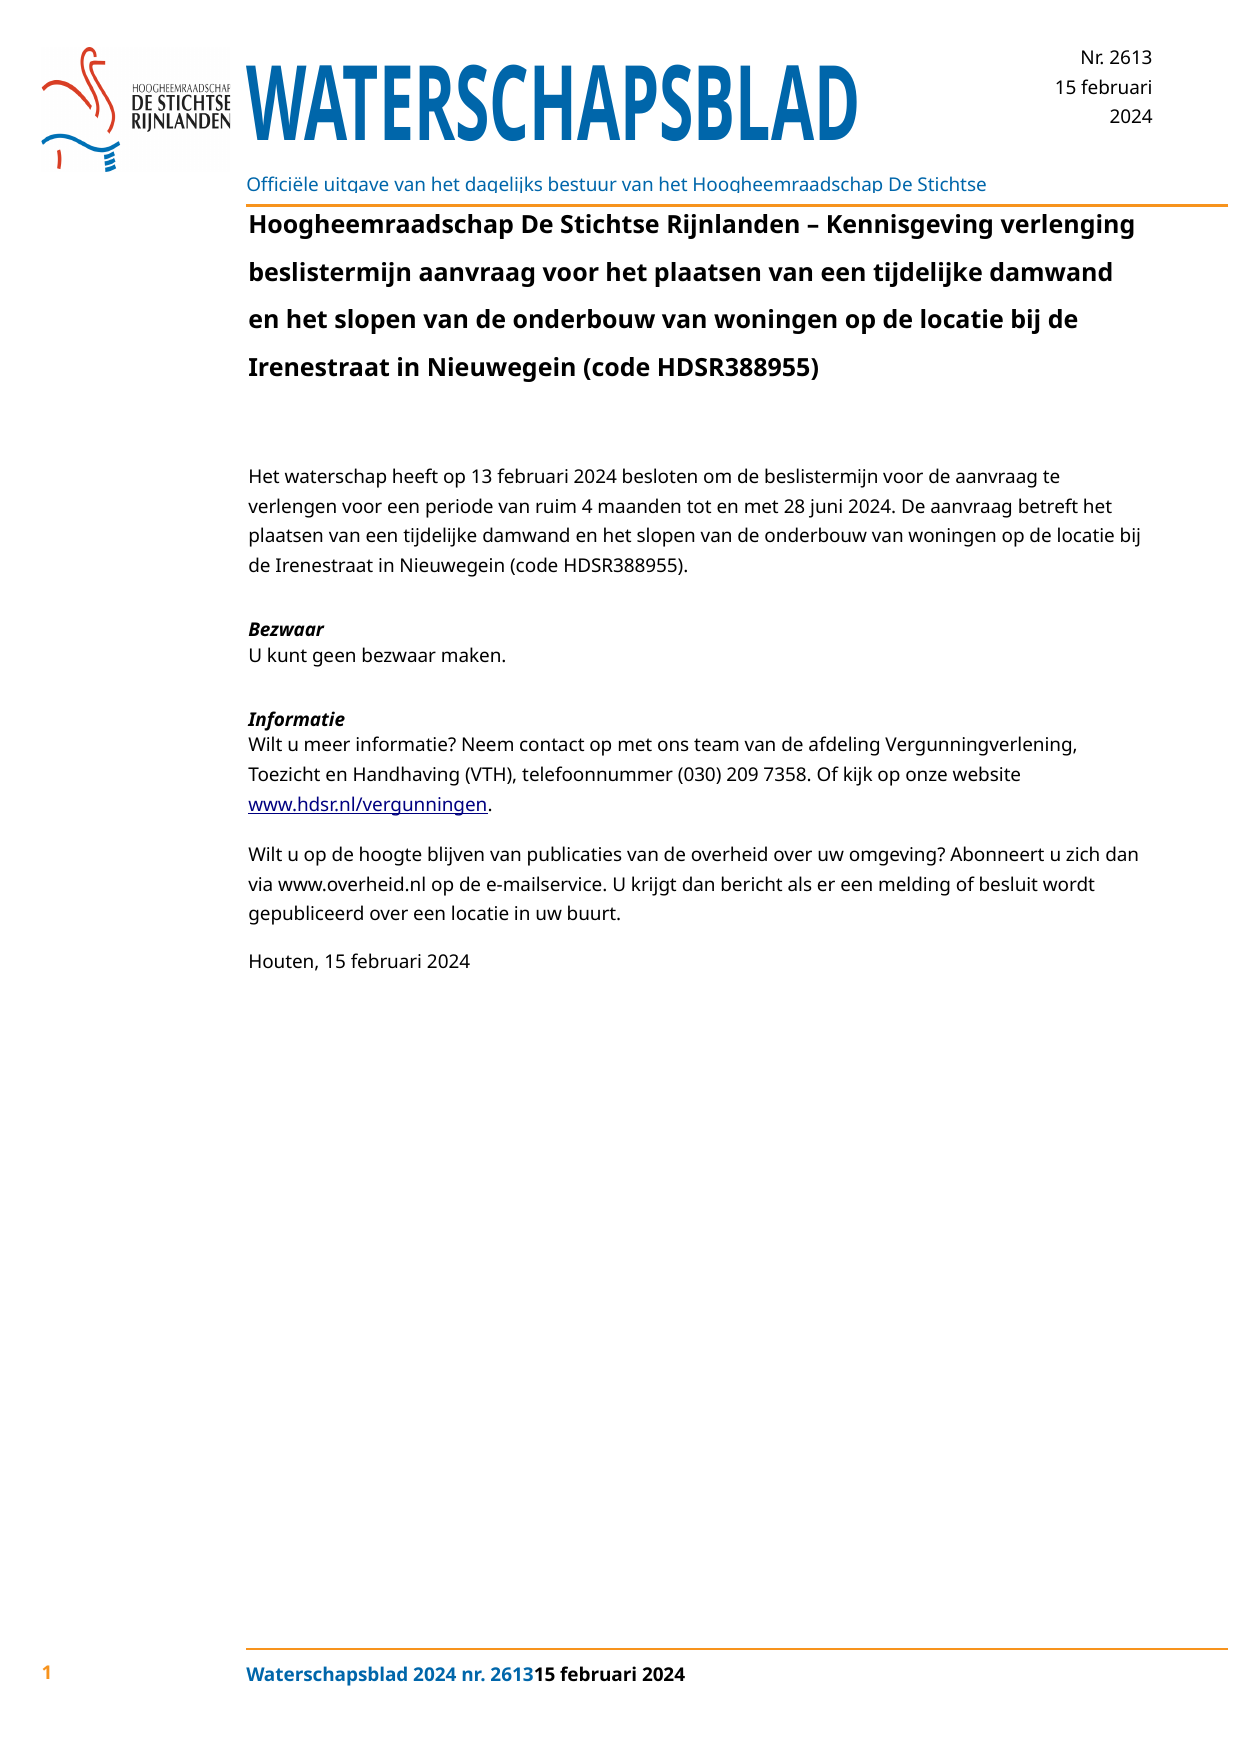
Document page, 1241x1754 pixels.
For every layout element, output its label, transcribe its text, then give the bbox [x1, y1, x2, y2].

picture [41, 47, 231, 172]
text Wilt u op de hoogte blijven van publicaties van de overheid over uw omgeving? Abonneert u zich dan via www.overheid.nl op de e-mailservice. U krijgt dan bericht als er een melding of besluit wordt gepubliceerd over een locatie in uw buurt. [248, 841, 1152, 926]
text Hoogheemraadschap De Stichtse Rijnlanden – Kennisgeving verlenging beslistermijn aanvraag voor het plaatsen van een tijdelijke damwand en het slopen van de onderbouw van woningen op de locatie bij de Irenestraat in Nieuwegein (code HDSR388955) [248, 207, 1152, 384]
text U kunt geen bezwaar maken. [248, 642, 1152, 668]
text Het waterschap heeft op 13 februari 2024 besloten om de beslistermijn voor de aanvraag te verlengen voor een periode van ruim 4 maanden tot en met 28 juni 2024. De aanvraag betreft het plaatsen van een tijdelijke damwand en het slopen van de onderbouw van woningen op de locatie bij de Irenestraat in Nieuwegein (code HDSR388955). [248, 463, 1152, 578]
text Informatie [248, 706, 1152, 732]
text Wilt u meer informatie? Neem contact op met ons team van de afdeling Vergunningverlening, Toezicht en Handhaving (VTH), telefoonnummer (030) 209 7358. Of kijk op onze website www.hdsr.nl/vergunningen. [248, 732, 1152, 817]
text Houten, 15 februari 2024 [248, 948, 1152, 974]
text Bezwaar [248, 616, 1152, 642]
